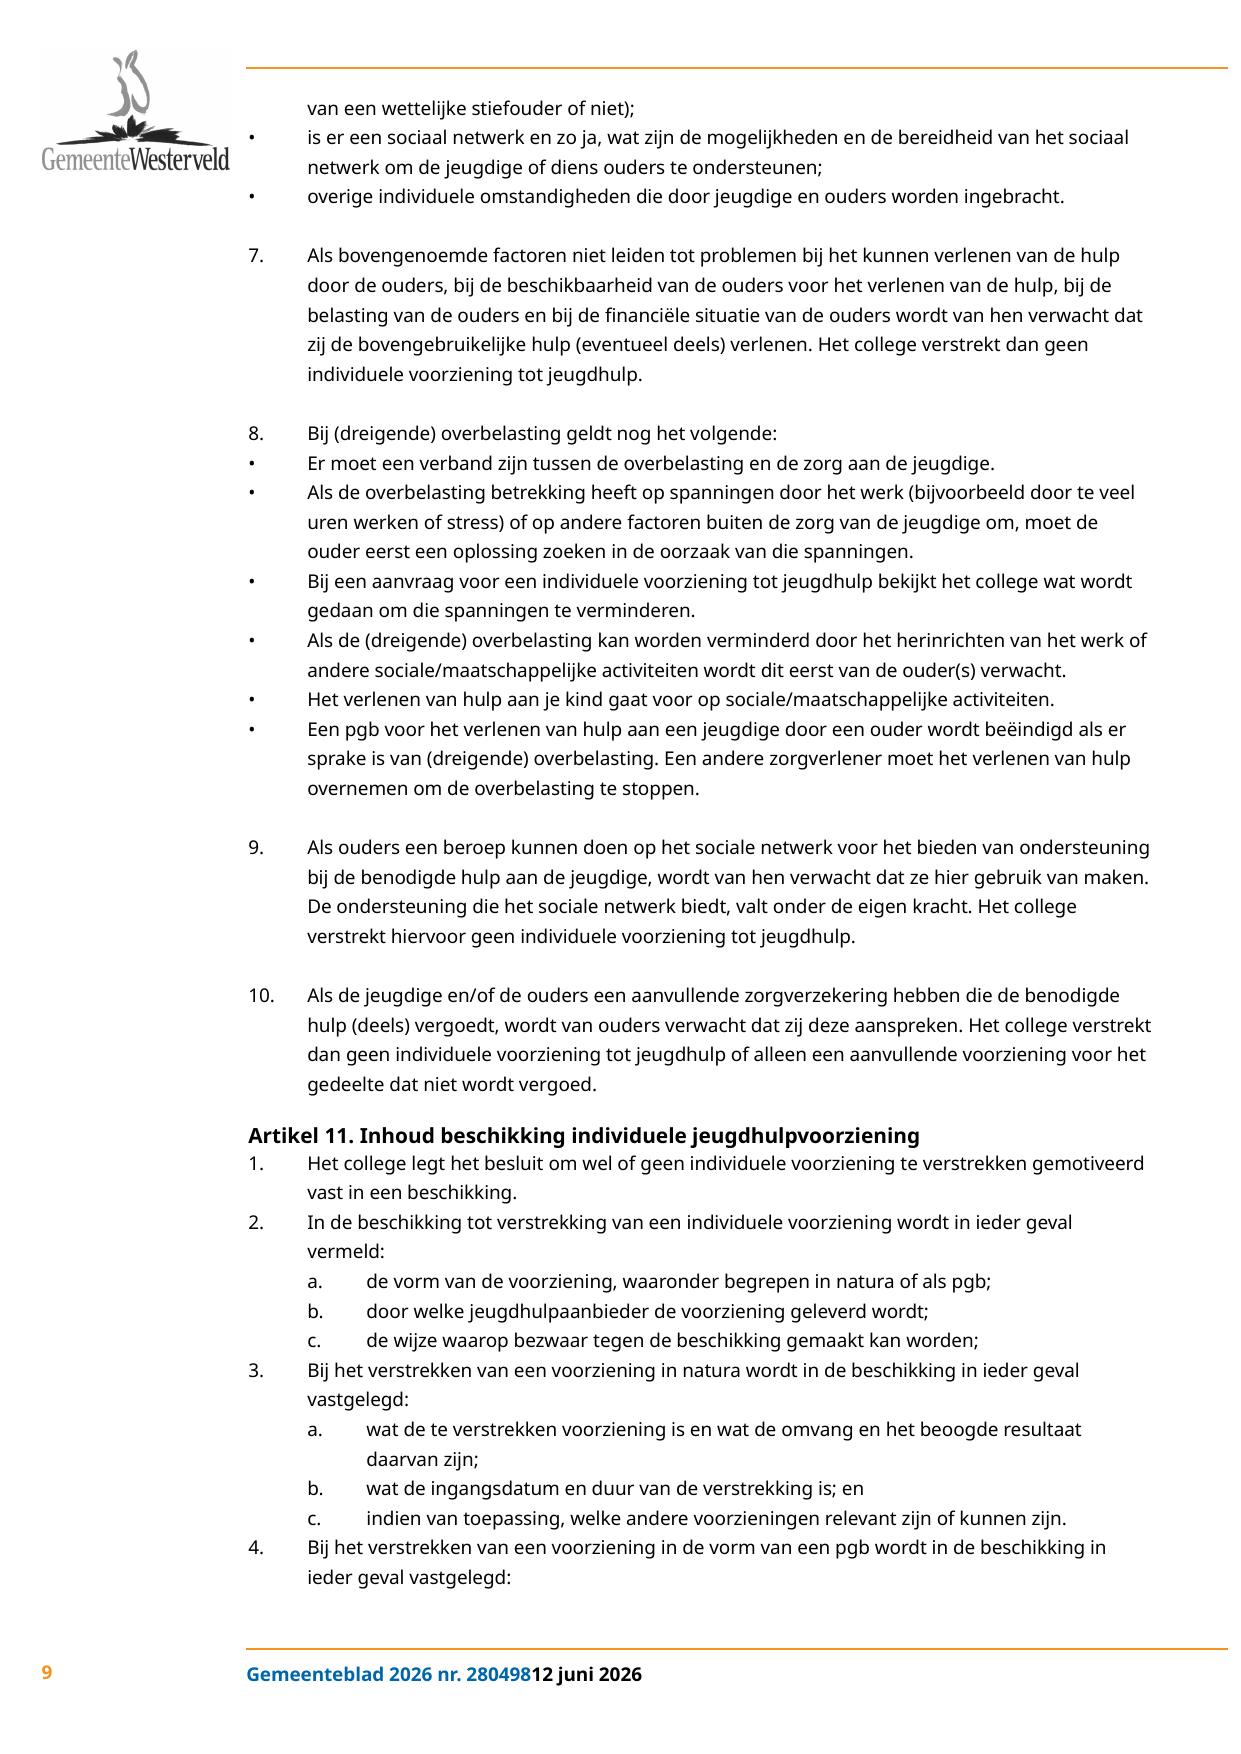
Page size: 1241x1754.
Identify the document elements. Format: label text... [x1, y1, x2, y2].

list door welke jeugdhulpaanbieder de voorziening geleverd wordt; [307, 1298, 1152, 1323]
list Bij (dreigende) overbelasting geldt nog het volgende: [248, 420, 1152, 446]
list Bij een aanvraag voor een individuele voorziening tot jeugdhulp bekijkt het college wat wordt gedaan om die spanningen te verminderen. [248, 568, 1152, 623]
list Er moet een verband zijn tussen de overbelasting en de zorg aan de jeugdige. [248, 450, 1152, 476]
list wat de te verstrekken voorziening is en wat de omvang en het beoogde resultaat daarvan zijn; [307, 1416, 1152, 1471]
list Het college legt het besluit om wel of geen individuele voorziening te verstrekken gemotiveerd vast in een beschikking. [248, 1150, 1152, 1205]
list wat de ingangsdatum en duur van de verstrekking is; en [307, 1475, 1152, 1501]
list Bij het verstrekken van een voorziening in natura wordt in de beschikking in ieder geval vastgelegd: [248, 1357, 1152, 1412]
picture [41, 47, 231, 172]
list Een pgb voor het verlenen van hulp aan een jeugdige door een ouder wordt beëindigd als er sprake is van (dreigende) overbelasting. Een andere zorgverlener moet het verlenen van hulp overnemen om de overbelasting te stoppen. [248, 716, 1152, 801]
list In de beschikking tot verstrekking van een individuele voorziening wordt in ieder geval vermeld: [248, 1209, 1152, 1264]
list is er een sociaal netwerk en zo ja, wat zijn de mogelijkheden en de bereidheid van het sociaal netwerk om de jeugdige of diens ouders te ondersteunen; [248, 124, 1152, 180]
list overige individuele omstandigheden die door jeugdige en ouders worden ingebracht. [248, 183, 1152, 209]
list de wijze waarop bezwaar tegen de beschikking gemaakt kan worden; [307, 1327, 1152, 1353]
text Artikel 11. Inhoud beschikking individuele jeugdhulpvoorziening [248, 1121, 1152, 1150]
list Als bovengenoemde factoren niet leiden tot problemen bij het kunnen verlenen van de hulp door de ouders, bij de beschikbaarheid van de ouders voor het verlenen van de hulp, bij de belasting van de ouders en bij de financiële situatie van de ouders wordt van hen verwacht dat zij de bovengebruikelijke hulp (eventueel deels) verlenen. Het college verstrekt dan geen individuele voorziening tot jeugdhulp. [248, 243, 1152, 387]
list Het verlenen van hulp aan je kind gaat voor op sociale/maatschappelijke activiteiten. [248, 686, 1152, 712]
list de vorm van de voorziening, waaronder begrepen in natura of als pgb; [307, 1268, 1152, 1294]
list Als ouders een beroep kunnen doen op het sociale netwerk voor het bieden van ondersteuning bij de benodigde hulp aan de jeugdige, wordt van hen verwacht dat ze hier gebruik van maken. De ondersteuning die het sociale netwerk biedt, valt onder de eigen kracht. Het college verstrekt hiervoor geen individuele voorziening tot jeugdhulp. [248, 834, 1152, 949]
list indien van toepassing, welke andere voorzieningen relevant zijn of kunnen zijn. [307, 1505, 1152, 1531]
list Als de (dreigende) overbelasting kan worden verminderd door het herinrichten van het werk of andere sociale/maatschappelijke activiteiten wordt dit eerst van de ouder(s) verwacht. [248, 627, 1152, 683]
list Bij het verstrekken van een voorziening in de vorm van een pgb wordt in de beschikking in ieder geval vastgelegd: [248, 1534, 1152, 1590]
list Als de overbelasting betrekking heeft op spanningen door het werk (bijvoorbeeld door te veel uren werken of stress) of op andere factoren buiten de zorg van de jeugdige om, moet de ouder eerst een oplossing zoeken in de oorzaak van die spanningen. [248, 479, 1152, 564]
list Als de jeugdige en/of de ouders een aanvullende zorgverzekering hebben die de benodigde hulp (deels) vergoedt, wordt van ouders verwacht dat zij deze aanspreken. Het college verstrekt dan geen individuele voorziening tot jeugdhulp of alleen een aanvullende voorziening voor het gedeelte dat niet wordt vergoed. [248, 982, 1152, 1097]
list van een wettelijke stiefouder of niet); [248, 95, 1152, 121]
